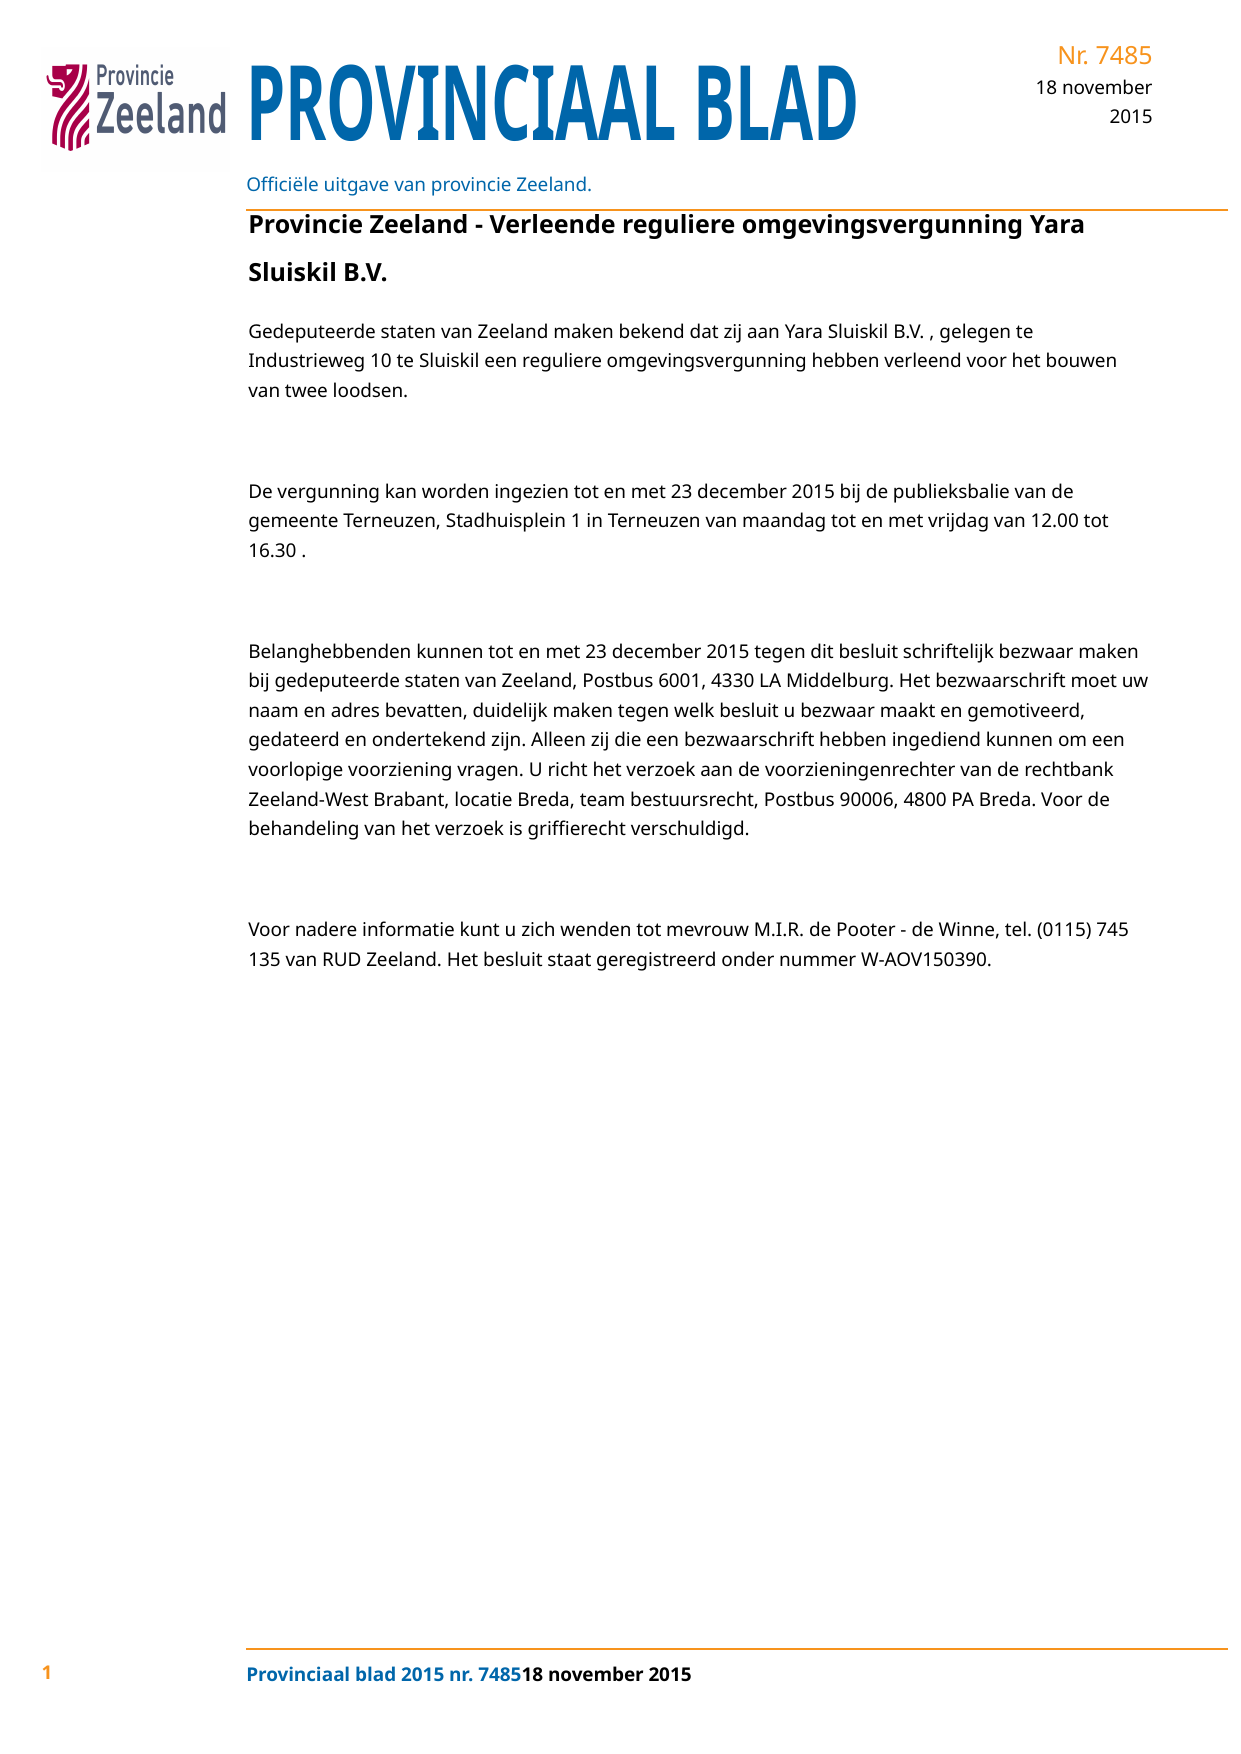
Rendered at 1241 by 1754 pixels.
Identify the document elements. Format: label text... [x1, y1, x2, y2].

text Provincie Zeeland - Verleende reguliere omgevingsvergunning Yara Sluiskil B.V. [248, 211, 1152, 288]
text Gedeputeerde staten van Zeeland maken bekend dat zij aan Yara Sluiskil B.V. , gelegen te Industrieweg 10 te Sluiskil een reguliere omgevingsvergunning hebben verleend voor het bouwen van twee loodsen. [248, 318, 1152, 403]
text Belanghebbenden kunnen tot en met 23 december 2015 tegen dit besluit schriftelijk bezwaar maken bij gedeputeerde staten van Zeeland, Postbus 6001, 4330 LA Middelburg. Het bezwaarschrift moet uw naam en adres bevatten, duidelijk maken tegen welk besluit u bezwaar maakt en gemotiveerd, gedateerd en ondertekend zijn. Alleen zij die een bezwaarschrift hebben ingediend kunnen om een voorlopige voorziening vragen. U richt het verzoek aan de voorzieningenrechter van de rechtbank Zeeland-West Brabant, locatie Breda, team bestuursrecht, Postbus 90006, 4800 PA Breda. Voor de behandeling van het verzoek is griffierecht verschuldigd. [248, 638, 1152, 841]
picture [41, 47, 231, 172]
text De vergunning kan worden ingezien tot en met 23 december 2015 bij de publieksbalie van de gemeente Terneuzen, Stadhuisplein 1 in Terneuzen van maandag tot en met vrijdag van 12.00 tot 16.30 . [248, 478, 1152, 563]
text Voor nadere informatie kunt u zich wenden tot mevrouw M.I.R. de Pooter - de Winne, tel. (0115) 745 135 van RUD Zeeland. Het besluit staat geregistreerd onder nummer W-AOV150390. [248, 916, 1152, 972]
